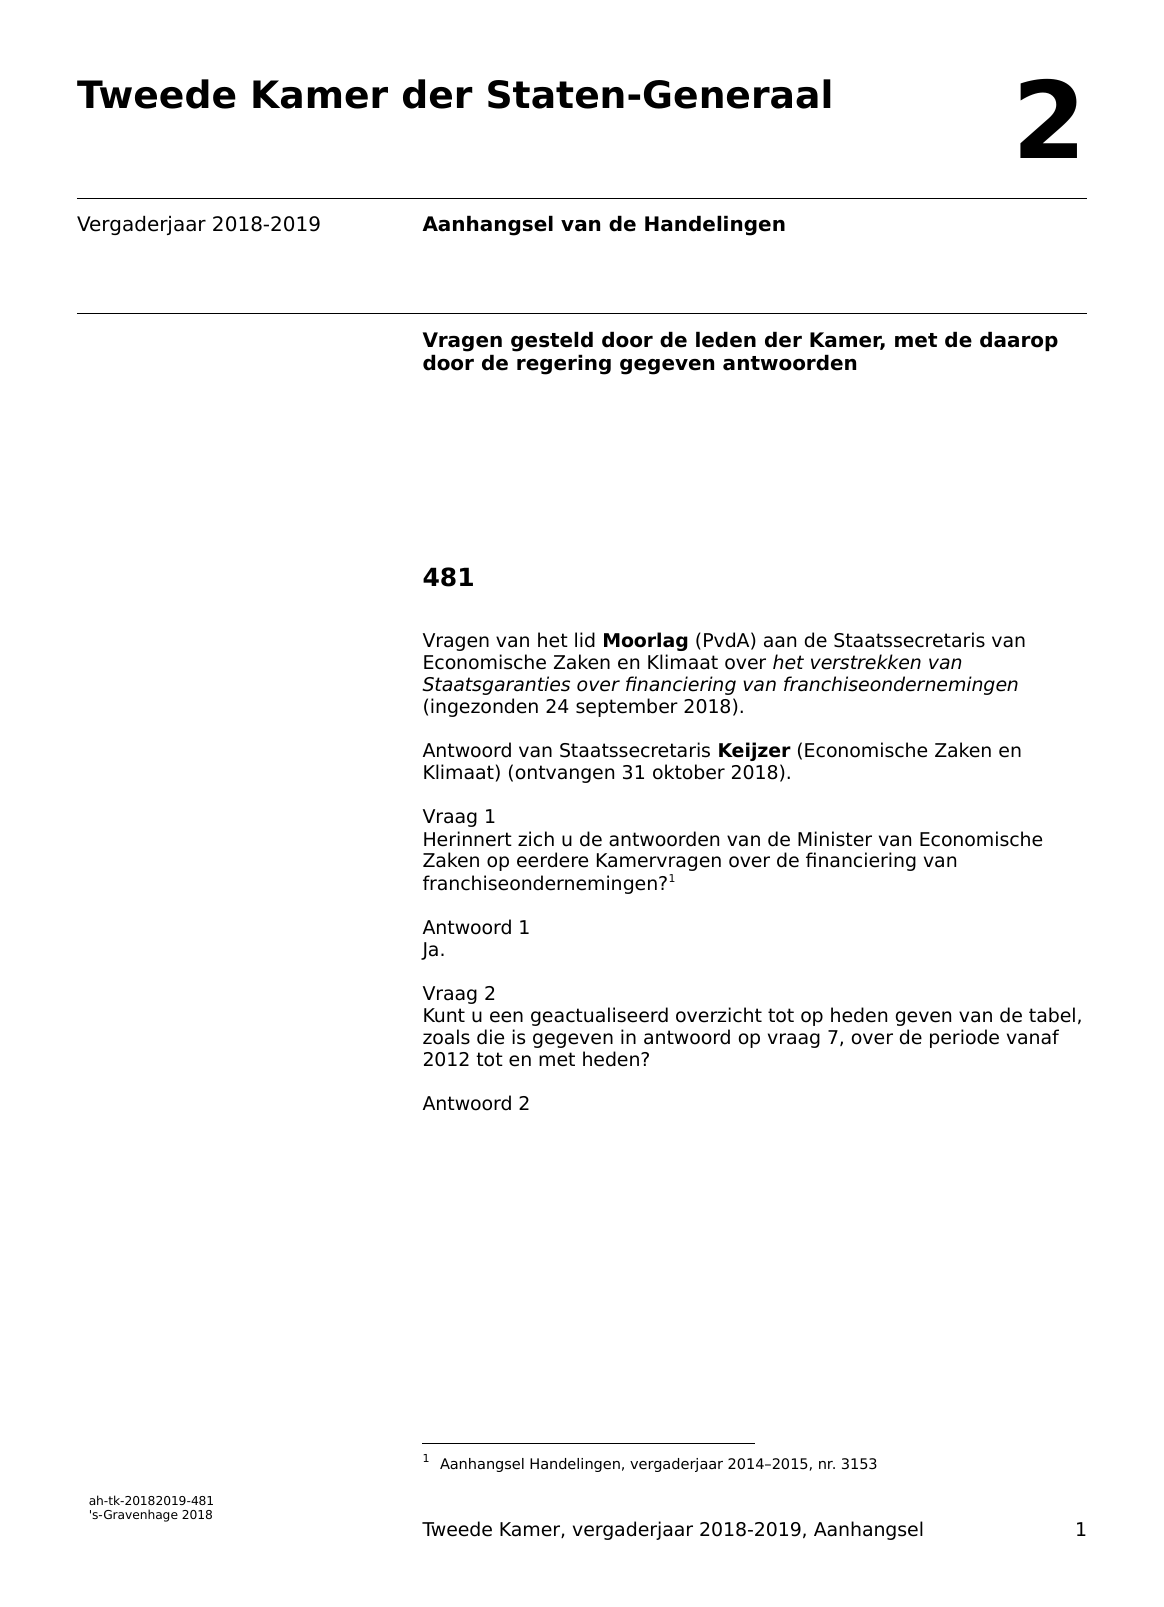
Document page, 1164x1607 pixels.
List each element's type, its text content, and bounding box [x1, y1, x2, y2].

table_cell Aanhangsel van de Handelingen [422, 199, 1087, 313]
text ah-tk-20182019-481 [88, 1494, 323, 1508]
text Ja. [422, 938, 1087, 961]
text Antwoord 1 [422, 917, 1087, 938]
text Vraag 2 [422, 983, 1087, 1005]
text Vraag 1 [422, 806, 1087, 828]
text 's-Gravenhage 2018 [88, 1508, 323, 1522]
text Aanhangsel Handelingen, vergaderjaar 2014–2015, nr. 3153 [422, 1452, 1087, 1474]
table_cell Vragen gesteld door de leden der Kamer, met de daarop door de regering gegeven antwoorden [422, 314, 1087, 375]
text Antwoord van Staatssecretaris Keijzer (Economische Zaken en Klimaat) (ontvangen 31 oktober 2018). [422, 740, 1087, 784]
text Vragen van het lid Moorlag (PvdA) aan de Staatssecretaris van Economische Zaken en Klimaat over het verstrekken van Staatsgaranties over financiering van franchiseondernemingen (ingezonden 24 september 2018). [422, 630, 1087, 718]
text Antwoord 2 [422, 1093, 1087, 1115]
table_header 2 [886, 59, 1087, 198]
table_header Tweede Kamer der Staten-Generaal [77, 59, 886, 198]
text Kunt u een geactualiseerd overzicht tot op heden geven van de tabel, zoals die is gegeven in antwoord op vraag 7, over de periode vanaf 2012 tot en met heden? [422, 1005, 1087, 1071]
table_cell [77, 314, 422, 375]
text Herinnert zich u de antwoorden van de Minister van Economische Zaken op eerdere Kamervragen over de financiering van franchiseondernemingen? [422, 828, 1087, 894]
table_cell Vergaderjaar 2018-2019 [77, 199, 422, 313]
text 481 [422, 563, 1087, 592]
